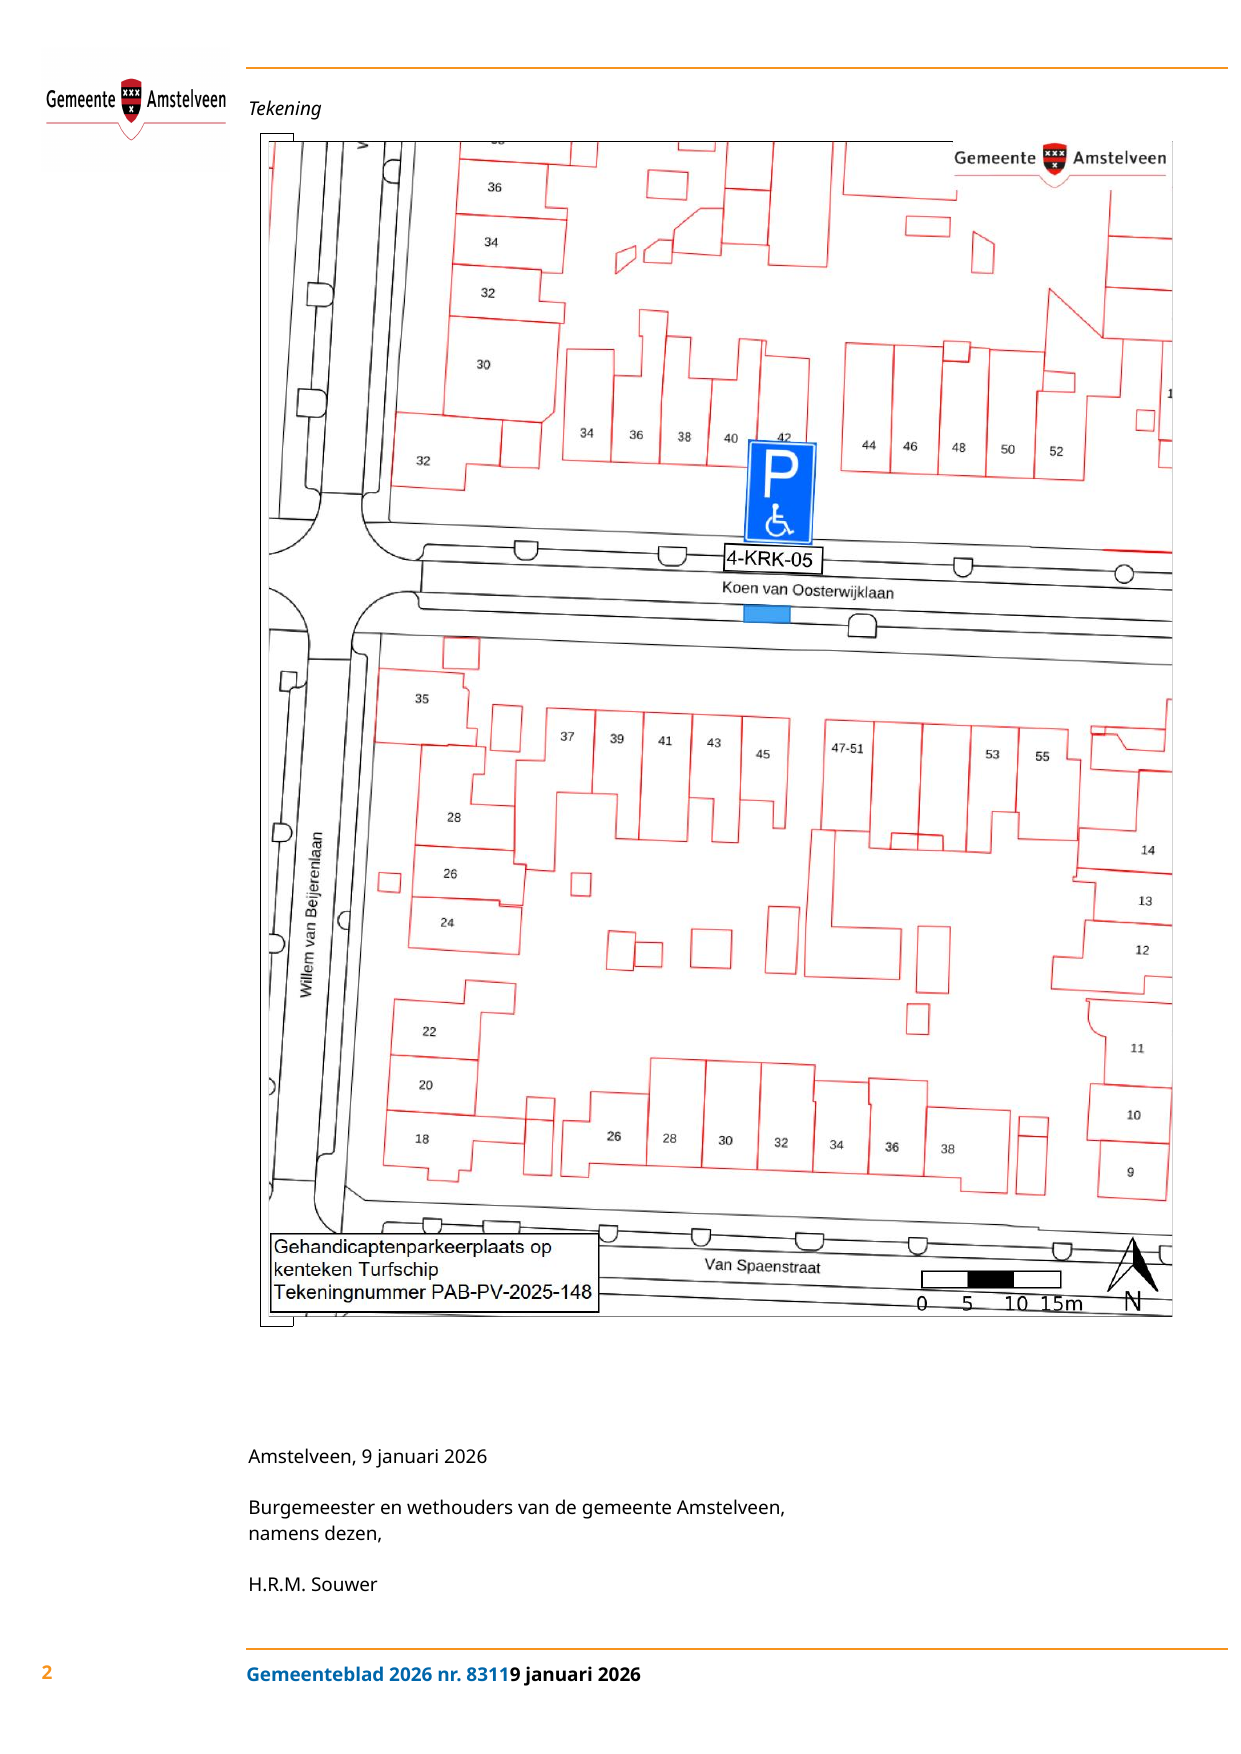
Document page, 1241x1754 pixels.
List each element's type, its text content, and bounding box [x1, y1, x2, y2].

picture [268, 141, 1173, 1317]
text Amstelveen, 9 januari 2026 [248, 1443, 1152, 1468]
text Burgemeester en wethouders van de gemeente Amstelveen, [248, 1494, 1152, 1520]
text Tekening [248, 95, 1152, 121]
picture [41, 47, 231, 172]
text H.R.M. Souwer [248, 1571, 1152, 1597]
text namens dezen, [248, 1520, 1152, 1546]
